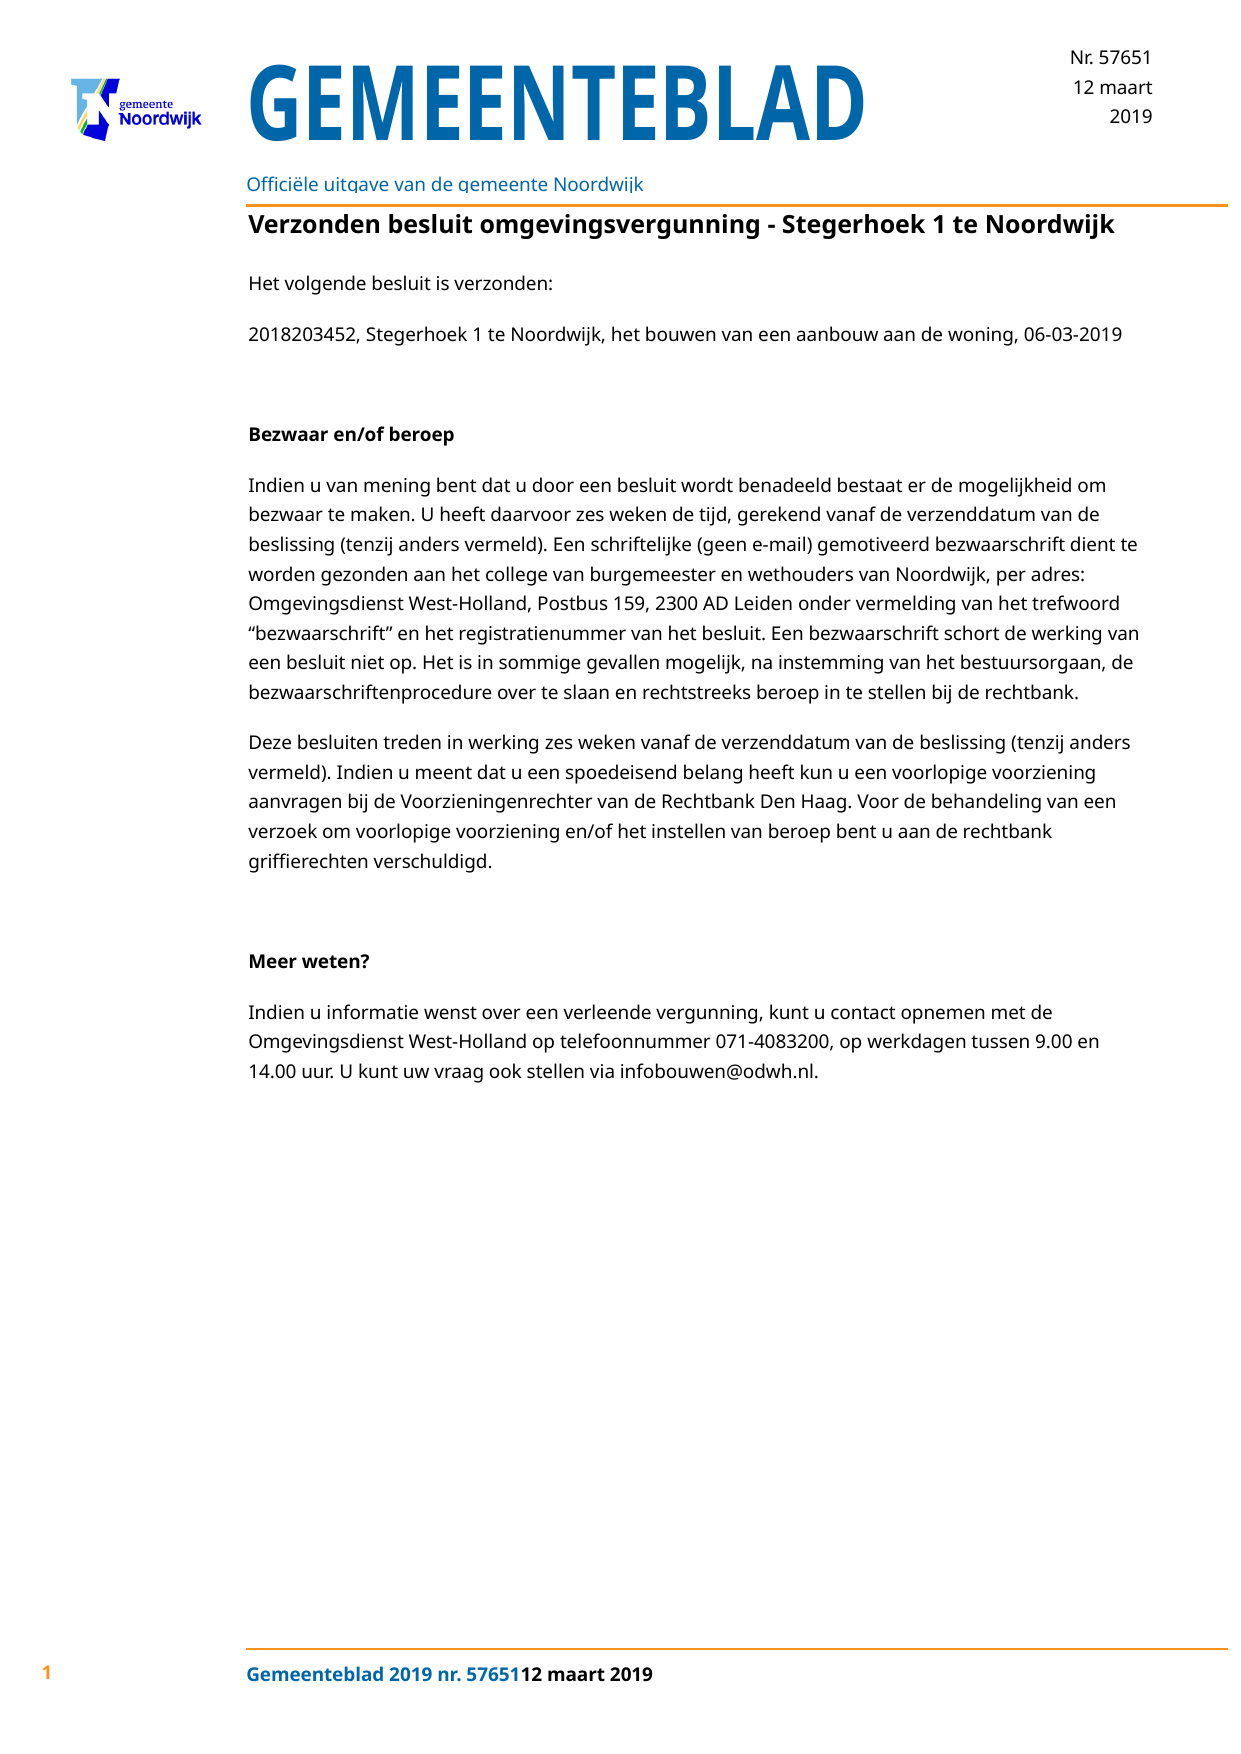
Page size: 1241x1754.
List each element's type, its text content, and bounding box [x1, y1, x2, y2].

text Deze besluiten treden in werking zes weken vanaf de verzenddatum van de beslissing (tenzij anders vermeld). Indien u meent dat u een spoedeisend belang heeft kun u een voorlopige voorziening aanvragen bij de Voorzieningenrechter van de Rechtbank Den Haag. Voor de behandeling van een verzoek om voorlopige voorziening en/of het instellen van beroep bent u aan de rechtbank griffierechten verschuldigd. [248, 729, 1152, 873]
text Bezwaar en/of beroep [248, 422, 1152, 447]
text Indien u van mening bent dat u door een besluit wordt benadeeld bestaat er de mogelijkheid om bezwaar te maken. U heeft daarvoor zes weken de tijd, gerekend vanaf de verzenddatum van de beslissing (tenzij anders vermeld). Een schriftelijke (geen e-mail) gemotiveerd bezwaarschrift dient te worden gezonden aan het college van burgemeester en wethouders van Noordwijk, per adres: Omgevingsdienst West-Holland, Postbus 159, 2300 AD Leiden onder vermelding van het trefwoord “bezwaarschrift” en het registratienummer van het besluit. Een bezwaarschrift schort de werking van een besluit niet op. Het is in sommige gevallen mogelijk, na instemming van het bestuursorgaan, de bezwaarschriftenprocedure over te slaan en rechtstreeks beroep in te stellen bij de rechtbank. [248, 472, 1152, 705]
picture [41, 47, 231, 172]
text Indien u informatie wenst over een verleende vergunning, kunt u contact opnemen met de Omgevingsdienst West-Holland op telefoonnummer 071-4083200, op werkdagen tussen 9.00 en 14.00 uur. U kunt uw vraag ook stellen via infobouwen@odwh.nl. [248, 999, 1152, 1084]
text Meer weten? [248, 949, 1152, 974]
text 2018203452, Stegerhoek 1 te Noordwijk, het bouwen van een aanbouw aan de woning, 06-03-2019 [248, 321, 1152, 346]
text Verzonden besluit omgevingsvergunning - Stegerhoek 1 te Noordwijk [248, 207, 1152, 241]
text Het volgende besluit is verzonden: [248, 270, 1152, 296]
